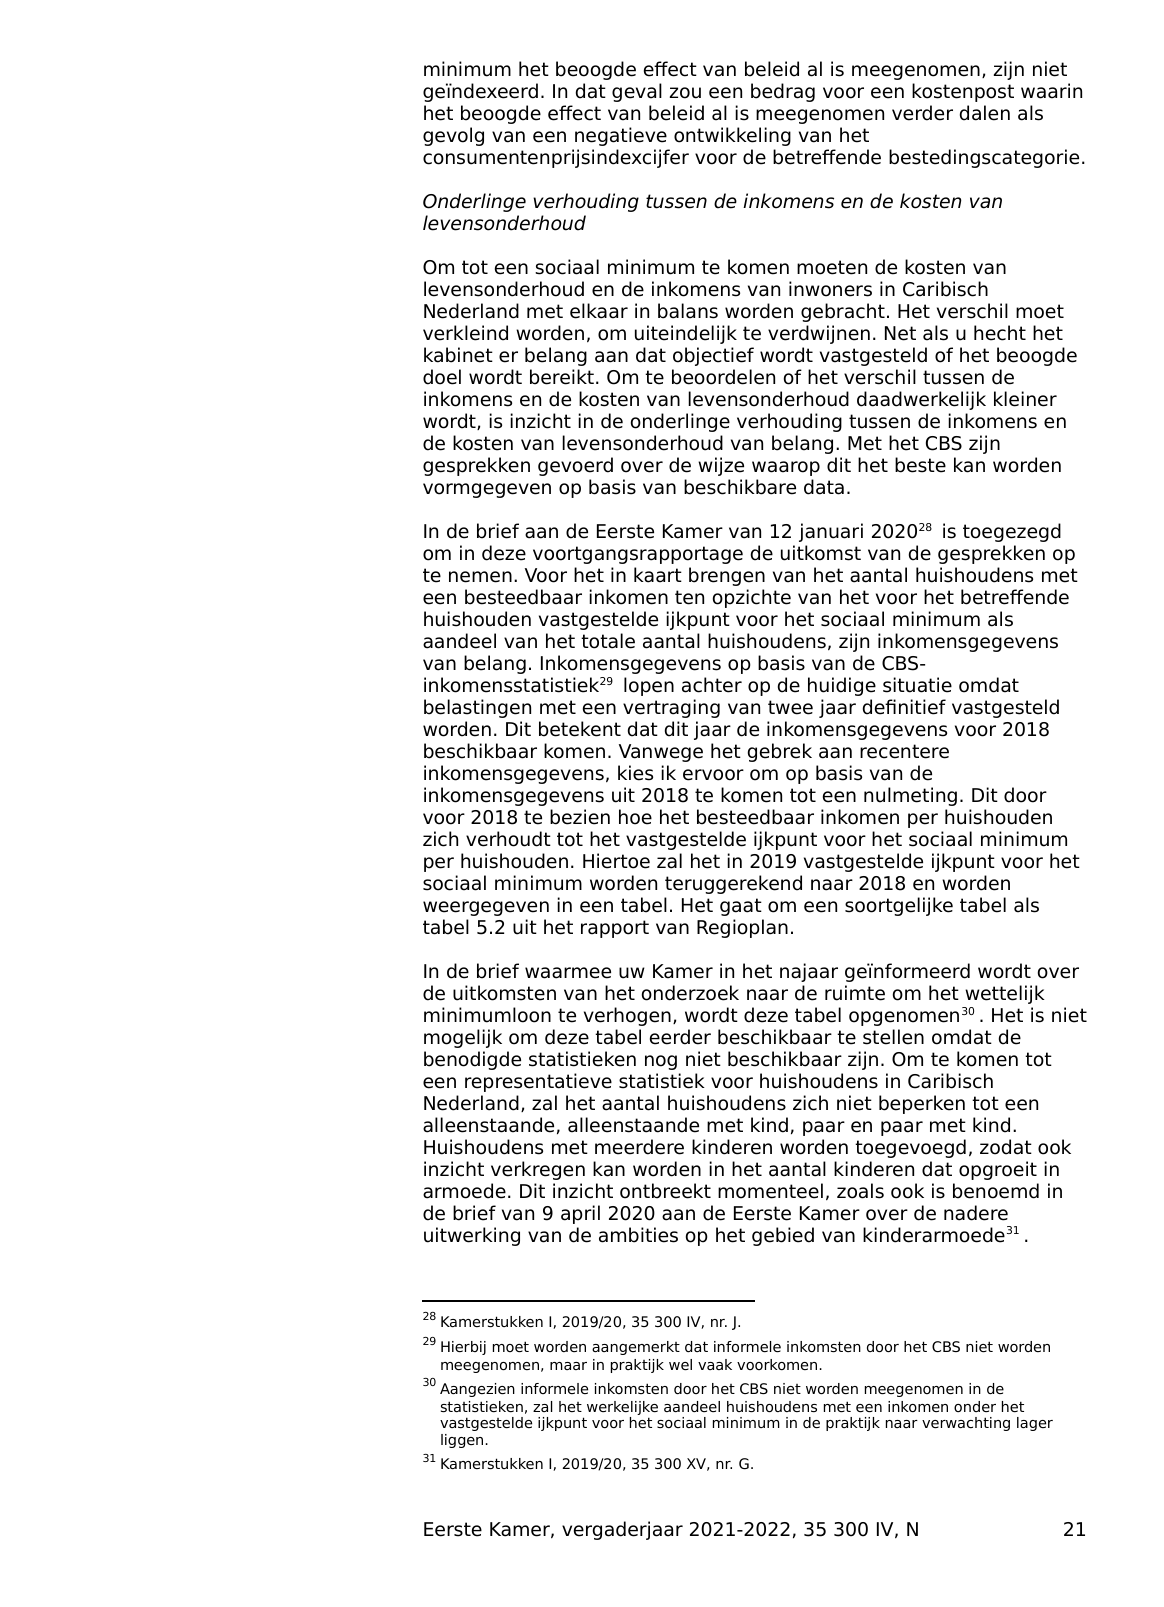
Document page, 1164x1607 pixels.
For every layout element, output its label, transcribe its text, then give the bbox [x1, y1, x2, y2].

subtitle Onderlinge verhouding tussen de inkomens en de kosten van levensonderhoud [422, 191, 1087, 235]
text Om tot een sociaal minimum te komen moeten de kosten van levensonderhoud en de inkomens van inwoners in Caribisch Nederland met elkaar in balans worden gebracht. Het verschil moet verkleind worden, om uiteindelijk te verdwijnen. Net als u hecht het kabinet er belang aan dat objectief wordt vastgesteld of het beoogde doel wordt bereikt. Om te beoordelen of het verschil tussen de inkomens en de kosten van levensonderhoud daadwerkelijk kleiner wordt, is inzicht in de onderlinge verhouding tussen de inkomens en de kosten van levensonderhoud van belang. Met het CBS zijn gesprekken gevoerd over de wijze waarop dit het beste kan worden vormgegeven op basis van beschikbare data. [422, 257, 1087, 499]
text Kamerstukken I, 2019/20, 35 300 XV, nr. G. [422, 1452, 1087, 1474]
text In de brief aan de Eerste Kamer van 12 januari 2020 is toegezegd om in deze voortgangsrapportage de uitkomst van de gesprekken op te nemen. Voor het in kaart brengen van het aantal huishoudens met een besteedbaar inkomen ten opzichte van het voor het betreffende huishouden vastgestelde ijkpunt voor het sociaal minimum als aandeel van het totale aantal huishoudens, zijn inkomensgegevens van belang. Inkomensgegevens op basis van de CBS-inkomensstatistiek lopen achter op de huidige situatie omdat belastingen met een vertraging van twee jaar definitief vastgesteld worden. Dit betekent dat dit jaar de inkomensgegevens voor 2018 beschikbaar komen. Vanwege het gebrek aan recentere inkomensgegevens, kies ik ervoor om op basis van de inkomensgegevens uit 2018 te komen tot een nulmeting. Dit door voor 2018 te bezien hoe het besteedbaar inkomen per huishouden zich verhoudt tot het vastgestelde ijkpunt voor het sociaal minimum per huishouden. Hiertoe zal het in 2019 vastgestelde ijkpunt voor het sociaal minimum worden teruggerekend naar 2018 en worden weergegeven in een tabel. Het gaat om een soortgelijke tabel als tabel 5.2 uit het rapport van Regioplan. [422, 521, 1087, 939]
text Aangezien informele inkomsten door het CBS niet worden meegenomen in de statistieken, zal het werkelijke aandeel huishoudens met een inkomen onder het vastgestelde ijkpunt voor het sociaal minimum in de praktijk naar verwachting lager liggen. [422, 1377, 1087, 1449]
text In de brief waarmee uw Kamer in het najaar geïnformeerd wordt over de uitkomsten van het onderzoek naar de ruimte om het wettelijk minimumloon te verhogen, wordt deze tabel opgenomen. Het is niet mogelijk om deze tabel eerder beschikbaar te stellen omdat de benodigde statistieken nog niet beschikbaar zijn. Om te komen tot een representatieve statistiek voor huishoudens in Caribisch Nederland, zal het aantal huishoudens zich niet beperken tot een alleenstaande, alleenstaande met kind, paar en paar met kind. Huishoudens met meerdere kinderen worden toegevoegd, zodat ook inzicht verkregen kan worden in het aantal kinderen dat opgroeit in armoede. Dit inzicht ontbreekt momenteel, zoals ook is benoemd in de brief van 9 april 2020 aan de Eerste Kamer over de nadere uitwerking van de ambities op het gebied van kinderarmoede. [422, 961, 1087, 1247]
text minimum het beoogde effect van beleid al is meegenomen, zijn niet geïndexeerd. In dat geval zou een bedrag voor een kostenpost waarin het beoogde effect van beleid al is meegenomen verder dalen als gevolg van een negatieve ontwikkeling van het consumentenprijsindexcijfer voor de betreffende bestedingscategorie. [422, 59, 1087, 169]
text Hierbij moet worden aangemerkt dat informele inkomsten door het CBS niet worden meegenomen, maar in praktijk wel vaak voorkomen. [422, 1335, 1087, 1374]
text Kamerstukken I, 2019/20, 35 300 IV, nr. J. [422, 1310, 1087, 1332]
